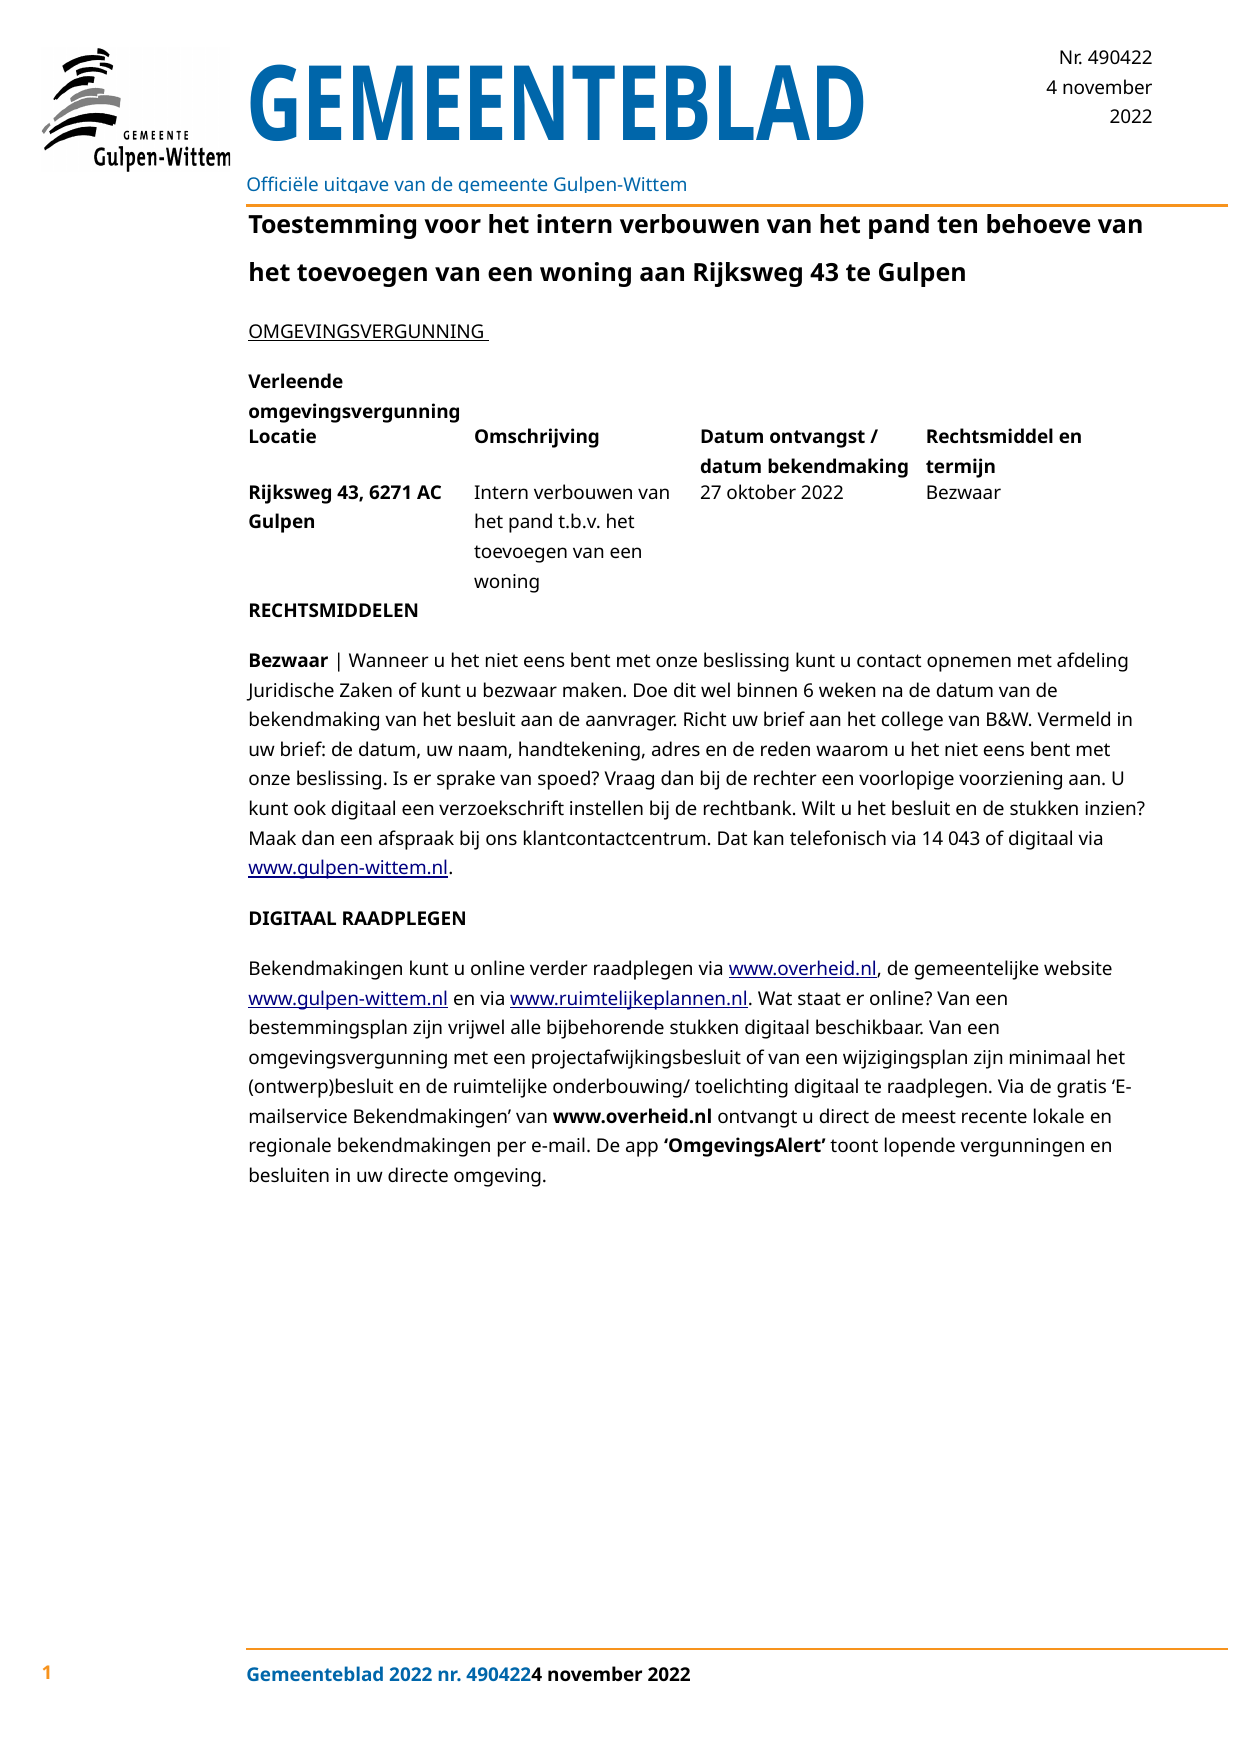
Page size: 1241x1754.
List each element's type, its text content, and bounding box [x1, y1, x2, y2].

table_cell Bezwaar [926, 479, 1152, 593]
text RECHTSMIDDELEN [248, 597, 1152, 622]
table_cell Omschrijving [474, 424, 700, 479]
table_header [926, 369, 1152, 424]
table_cell Datum ontvangst / datum bekendmaking [700, 424, 926, 479]
table_cell Intern verbouwen van het pand t.b.v. het toevoegen van een woning [474, 479, 700, 593]
table_cell Rijksweg 43, 6271 AC Gulpen [248, 479, 474, 593]
text Bekendmakingen kunt u online verder raadplegen via www.overheid.nl, de gemeentelijke website www.gulpen-wittem.nl en via www.ruimtelijkeplannen.nl. Wat staat er online? Van een bestemmingsplan zijn vrijwel alle bijbehorende stukken digitaal beschikbaar. Van een omgevingsvergunning met een projectafwijkingsbesluit of van een wijzigingsplan zijn minimaal het (ontwerp)besluit en de ruimtelijke onderbouwing/ toelichting digitaal te raadplegen. Via de gratis ‘E-mailservice Bekendmakingen’ van www.overheid.nl ontvangt u direct de meest recente lokale en regionale bekendmakingen per e-mail. De app ‘OmgevingsAlert’ toont lopende vergunningen en besluiten in uw directe omgeving. [248, 955, 1152, 1188]
picture [41, 47, 231, 172]
text Bezwaar | Wanneer u het niet eens bent met onze beslissing kunt u contact opnemen met afdeling Juridische Zaken of kunt u bezwaar maken. Doe dit wel binnen 6 weken na de datum van de bekendmaking van het besluit aan de aanvrager. Richt uw brief aan het college van B&W. Vermeld in uw brief: de datum, uw naam, handtekening, adres en de reden waarom u het niet eens bent met onze beslissing. Is er sprake van spoed? Vraag dan bij de rechter een voorlopige voorziening aan. U kunt ook digitaal een verzoekschrift instellen bij de rechtbank. Wilt u het besluit en de stukken inzien? Maak dan een afspraak bij ons klantcontactcentrum. Dat kan telefonisch via 14 043 of digitaal via www.gulpen-wittem.nl. [248, 647, 1152, 880]
table_cell Locatie [248, 424, 474, 479]
text DIGITAAL RAADPLEGEN [248, 905, 1152, 930]
text OMGEVINGSVERGUNNING [248, 318, 1152, 344]
table_cell 27 oktober 2022 [700, 479, 926, 593]
table_cell Rechtsmiddel en termijn [926, 424, 1152, 479]
table_header Verleende omgevingsvergunning [248, 369, 474, 424]
table_header [474, 369, 700, 424]
text Toestemming voor het intern verbouwen van het pand ten behoeve van het toevoegen van een woning aan Rijksweg 43 te Gulpen [248, 207, 1152, 288]
table_header [700, 369, 926, 424]
